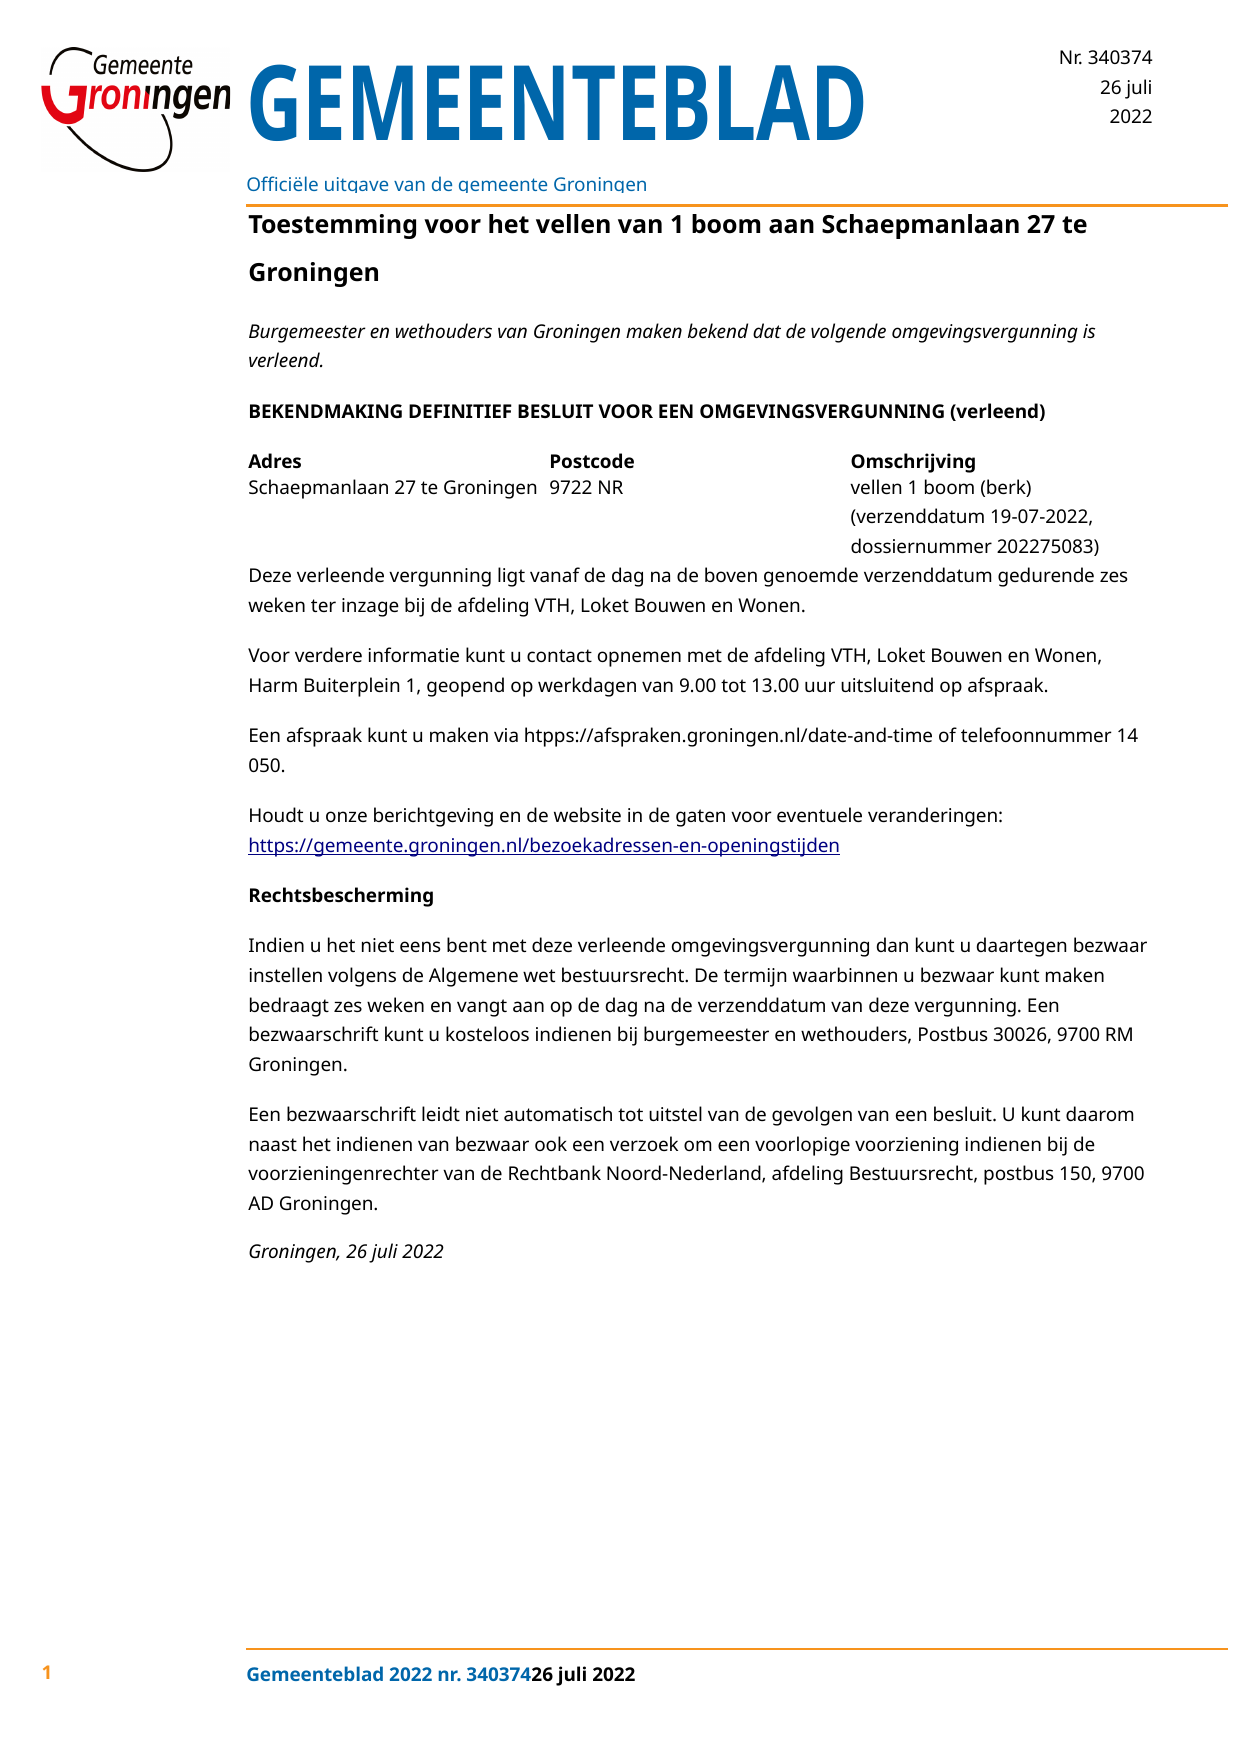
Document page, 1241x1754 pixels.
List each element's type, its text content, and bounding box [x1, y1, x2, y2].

table_header Omschrijving [850, 449, 1152, 474]
text Rechtsbescherming [248, 882, 1152, 908]
text Deze verleende vergunning ligt vanaf de dag na de boven genoemde verzenddatum gedurende zes weken ter inzage bij de afdeling VTH, Loket Bouwen en Wonen. [248, 562, 1152, 618]
text Groningen, 26 juli 2022 [248, 1238, 1152, 1264]
table_header Adres [248, 449, 549, 474]
table_cell Schaepmanlaan 27 te Groningen [248, 474, 549, 559]
text Voor verdere informatie kunt u contact opnemen met de afdeling VTH, Loket Bouwen en Wonen, Harm Buiterplein 1, geopend op werkdagen van 9.00 tot 13.00 uur uitsluitend op afspraak. [248, 642, 1152, 698]
table_cell vellen 1 boom (berk) (verzenddatum 19-07-2022, dossiernummer 202275083) [850, 474, 1152, 559]
text Een bezwaarschrift leidt niet automatisch tot uitstel van de gevolgen van een besluit. U kunt daarom naast het indienen van bezwaar ook een verzoek om een voorlopige voorziening indienen bij de voorzieningenrechter van de Rechtbank Noord-Nederland, afdeling Bestuursrecht, postbus 150, 9700 AD Groningen. [248, 1101, 1152, 1216]
text Toestemming voor het vellen van 1 boom aan Schaepmanlaan 27 te Groningen [248, 207, 1152, 288]
text Houdt u onze berichtgeving en de website in de gaten voor eventuele veranderingen: https://gemeente.groningen.nl/bezoekadressen-en-openingstijden [248, 802, 1152, 858]
text Indien u het niet eens bent met deze verleende omgevingsvergunning dan kunt u daartegen bezwaar instellen volgens de Algemene wet bestuursrecht. De termijn waarbinnen u bezwaar kunt maken bedraagt zes weken en vangt aan op de dag na de verzenddatum van deze vergunning. Een bezwaarschrift kunt u kosteloos indienen bij burgemeester en wethouders, Postbus 30026, 9700 RM Groningen. [248, 933, 1152, 1077]
picture [41, 47, 231, 172]
text Burgemeester en wethouders van Groningen maken bekend dat de volgende omgevingsvergunning is verleend. [248, 318, 1152, 373]
text Een afspraak kunt u maken via htpps://afspraken.groningen.nl/date-and-time of telefoonnummer 14 050. [248, 722, 1152, 778]
text BEKENDMAKING DEFINITIEF BESLUIT VOOR EEN OMGEVINGSVERGUNNING (verleend) [248, 398, 1152, 424]
table_header Postcode [549, 449, 850, 474]
table_cell 9722 NR [549, 474, 850, 559]
